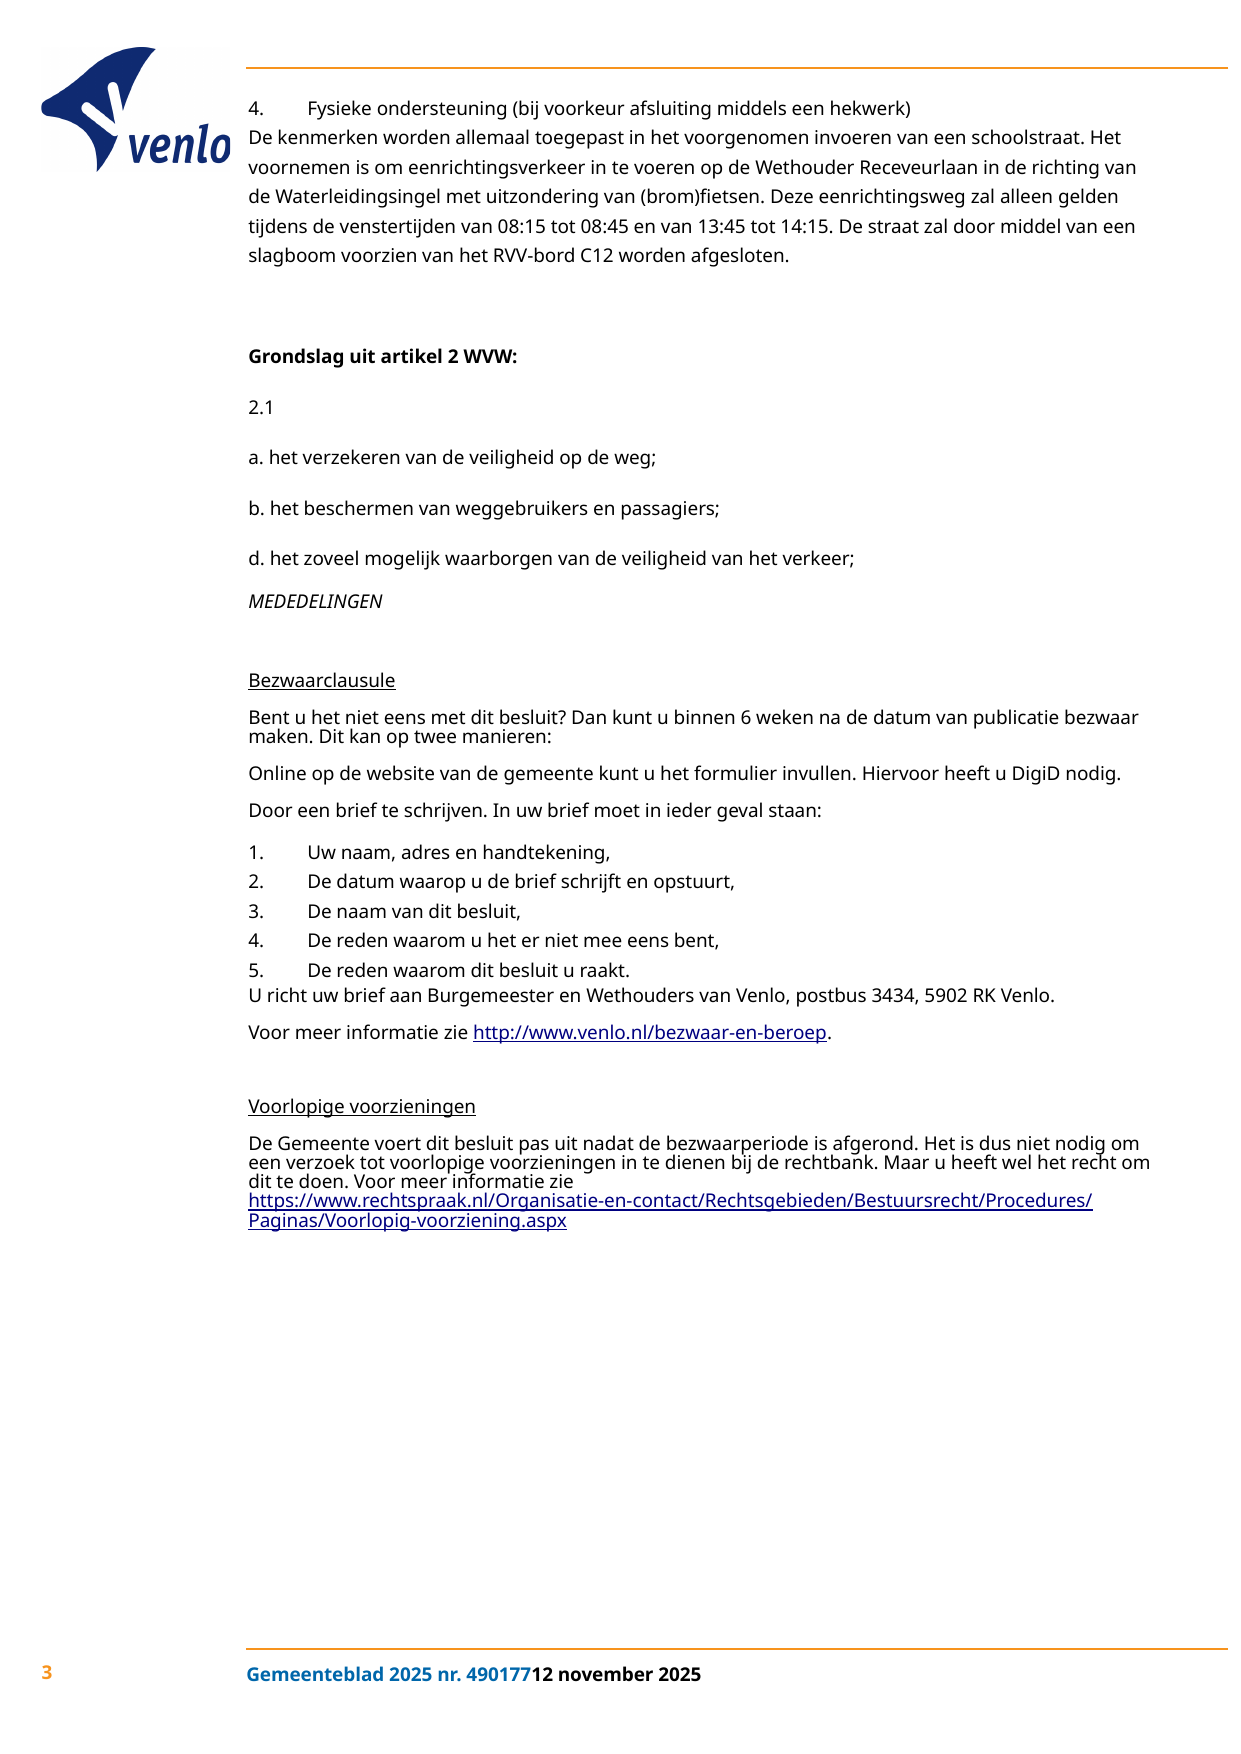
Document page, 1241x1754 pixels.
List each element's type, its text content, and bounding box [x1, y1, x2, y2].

text a. het verzekeren van de veiligheid op de weg; [248, 444, 1152, 470]
list Fysieke ondersteuning (bij voorkeur afsluiting middels een hekwerk) [248, 95, 1152, 121]
list De reden waarom dit besluit u raakt. [248, 957, 1152, 983]
text Voor meer informatie zie http://www.venlo.nl/bezwaar-en-beroep. [248, 1024, 1152, 1043]
text Bezwaarclausule [248, 672, 1152, 691]
text Voorlopige voorzieningen [248, 1098, 1152, 1117]
list De reden waarom u het er niet mee eens bent, [248, 928, 1152, 953]
text Door een brief te schrijven. In uw brief moet in ieder geval staan: [248, 802, 1152, 821]
text Grondslag uit artikel 2 WVW: [248, 343, 1152, 369]
text Online op de website van de gemeente kunt u het formulier invullen. Hiervoor heeft u DigiD nodig. [248, 765, 1152, 784]
text 2.1 [248, 394, 1152, 420]
text De Gemeente voert dit besluit pas uit nadat de bezwaarperiode is afgerond. Het is dus niet nodig om een verzoek tot voorlopige voorzieningen in te dienen bij de rechtbank. Maar u heeft wel het recht om dit te doen. Voor meer informatie zie https://www.rechtspraak.nl/Organisatie-en-contact/Rechtsgebieden/Bestuursrecht/Procedures/Paginas/Voorlopig-voorziening.aspx [248, 1135, 1152, 1231]
list De datum waarop u de brief schrijft en opstuurt, [248, 868, 1152, 894]
text d. het zoveel mogelijk waarborgen van de veiligheid van het verkeer; [248, 545, 1152, 571]
text b. het beschermen van weggebruikers en passagiers; [248, 495, 1152, 521]
list De naam van dit besluit, [248, 898, 1152, 924]
list Uw naam, adres en handtekening, [248, 839, 1152, 864]
picture [41, 47, 231, 172]
text De kenmerken worden allemaal toegepast in het voorgenomen invoeren van een schoolstraat. Het voornemen is om eenrichtingsverkeer in te voeren op de Wethouder Receveurlaan in de richting van de Waterleidingsingel met uitzondering van (brom)fietsen. Deze eenrichtingsweg zal alleen gelden tijdens de venstertijden van 08:15 tot 08:45 en van 13:45 tot 14:15. De straat zal door middel van een slagboom voorzien van het RVV-bord C12 worden afgesloten. [248, 124, 1152, 268]
text U richt uw brief aan Burgemeester en Wethouders van Venlo, postbus 3434, 5902 RK Venlo. [248, 987, 1152, 1006]
text MEDEDELINGEN [248, 588, 1152, 614]
text Bent u het niet eens met dit besluit? Dan kunt u binnen 6 weken na de datum van publicatie bezwaar maken. Dit kan op twee manieren: [248, 709, 1152, 747]
